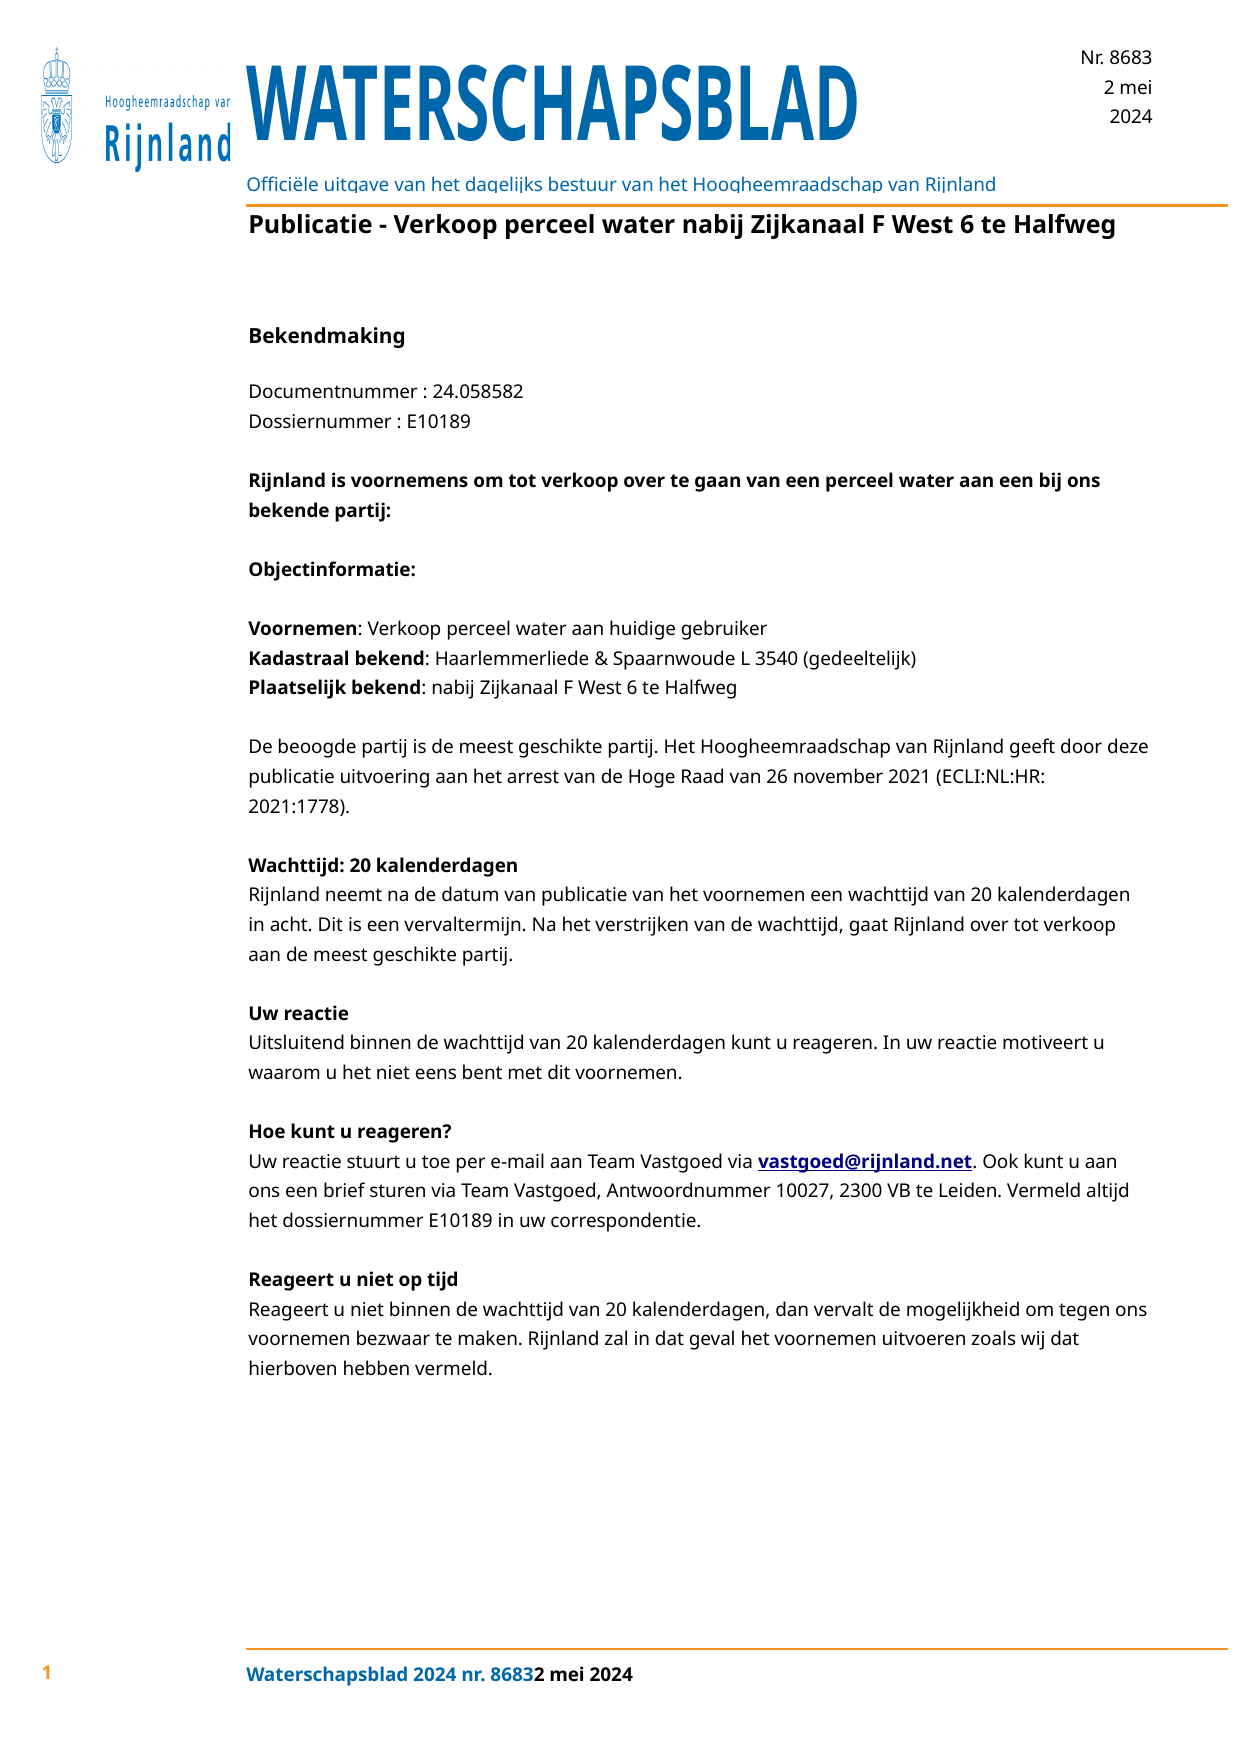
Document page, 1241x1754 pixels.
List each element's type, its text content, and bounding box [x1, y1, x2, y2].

text Documentnummer : 24.058582 [248, 379, 1152, 404]
text Publicatie - Verkoop perceel water nabij Zijkanaal F West 6 te Halfweg [248, 207, 1152, 241]
text Voornemen: Verkoop perceel water aan huidige gebruiker [248, 615, 1152, 641]
text Dossiernummer : E10189 [248, 408, 1152, 434]
text Reageert u niet op tijd [248, 1266, 1152, 1292]
text Reageert u niet binnen de wachttijd van 20 kalenderdagen, dan vervalt de mogelijkheid om tegen ons voornemen bezwaar te maken. Rijnland zal in dat geval het voornemen uitvoeren zoals wij dat hierboven hebben vermeld. [248, 1296, 1152, 1381]
text Kadastraal bekend: Haarlemmerliede & Spaarnwoude L 3540 (gedeeltelijk) [248, 645, 1152, 671]
text Rijnland is voornemens om tot verkoop over te gaan van een perceel water aan een bij ons bekende partij: [248, 467, 1152, 523]
text Bekendmaking [248, 321, 1152, 349]
text Hoe kunt u reageren? [248, 1118, 1152, 1144]
text Rijnland neemt na de datum van publicatie van het voornemen een wachttijd van 20 kalenderdagen in acht. Dit is een vervaltermijn. Na het verstrijken van de wachttijd, gaat Rijnland over tot verkoop aan de meest geschikte partij. [248, 882, 1152, 967]
text Plaatselijk bekend: nabij Zijkanaal F West 6 te Halfweg [248, 674, 1152, 700]
text Uw reactie [248, 1000, 1152, 1026]
text Uw reactie stuurt u toe per e-mail aan Team Vastgoed via vastgoed@rijnland.net. Ook kunt u aan ons een brief sturen via Team Vastgoed, Antwoordnummer 10027, 2300 VB te Leiden. Vermeld altijd het dossiernummer E10189 in uw correspondentie. [248, 1148, 1152, 1233]
text Objectinformatie: [248, 556, 1152, 582]
picture [41, 47, 231, 172]
text De beoogde partij is de meest geschikte partij. Het Hoogheemraadschap van Rijnland geeft door deze publicatie uitvoering aan het arrest van de Hoge Raad van 26 november 2021 (ECLI:NL:HR: 2021:1778). [248, 734, 1152, 819]
text Uitsluitend binnen de wachttijd van 20 kalenderdagen kunt u reageren. In uw reactie motiveert u waarom u het niet eens bent met dit voornemen. [248, 1029, 1152, 1085]
text Wachttijd: 20 kalenderdagen [248, 852, 1152, 878]
